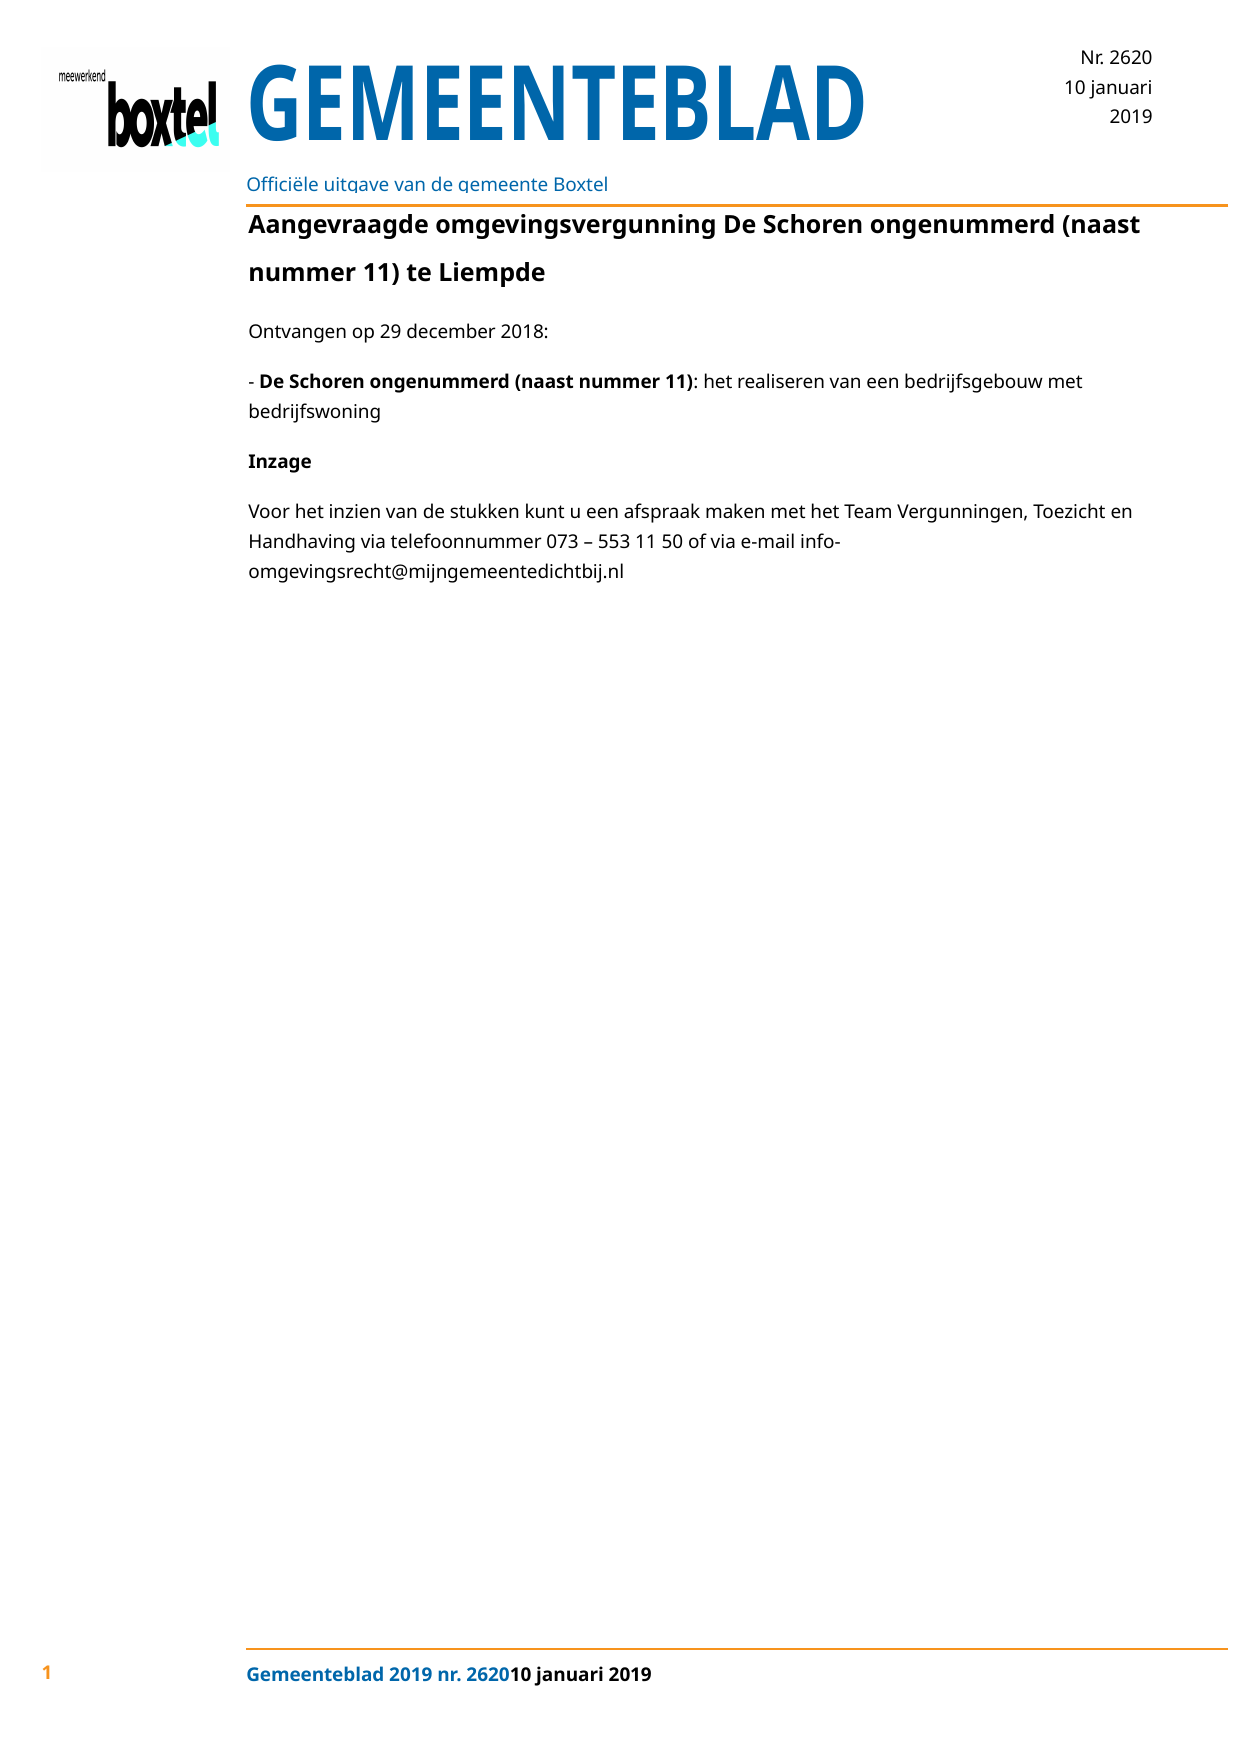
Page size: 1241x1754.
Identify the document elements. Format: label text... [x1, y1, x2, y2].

text - De Schoren ongenummerd (naast nummer 11): het realiseren van een bedrijfsgebouw met bedrijfswoning [248, 368, 1152, 424]
text Ontvangen op 29 december 2018: [248, 318, 1152, 344]
picture [41, 47, 231, 172]
text Aangevraagde omgevingsvergunning De Schoren ongenummerd (naast nummer 11) te Liempde [248, 207, 1152, 288]
text Inzage [248, 448, 1152, 474]
text Voor het inzien van de stukken kunt u een afspraak maken met het Team Vergunningen, Toezicht en Handhaving via telefoonnummer 073 – 553 11 50 of via e-mail info-omgevingsrecht@mijngemeentedichtbij.nl [248, 499, 1152, 584]
